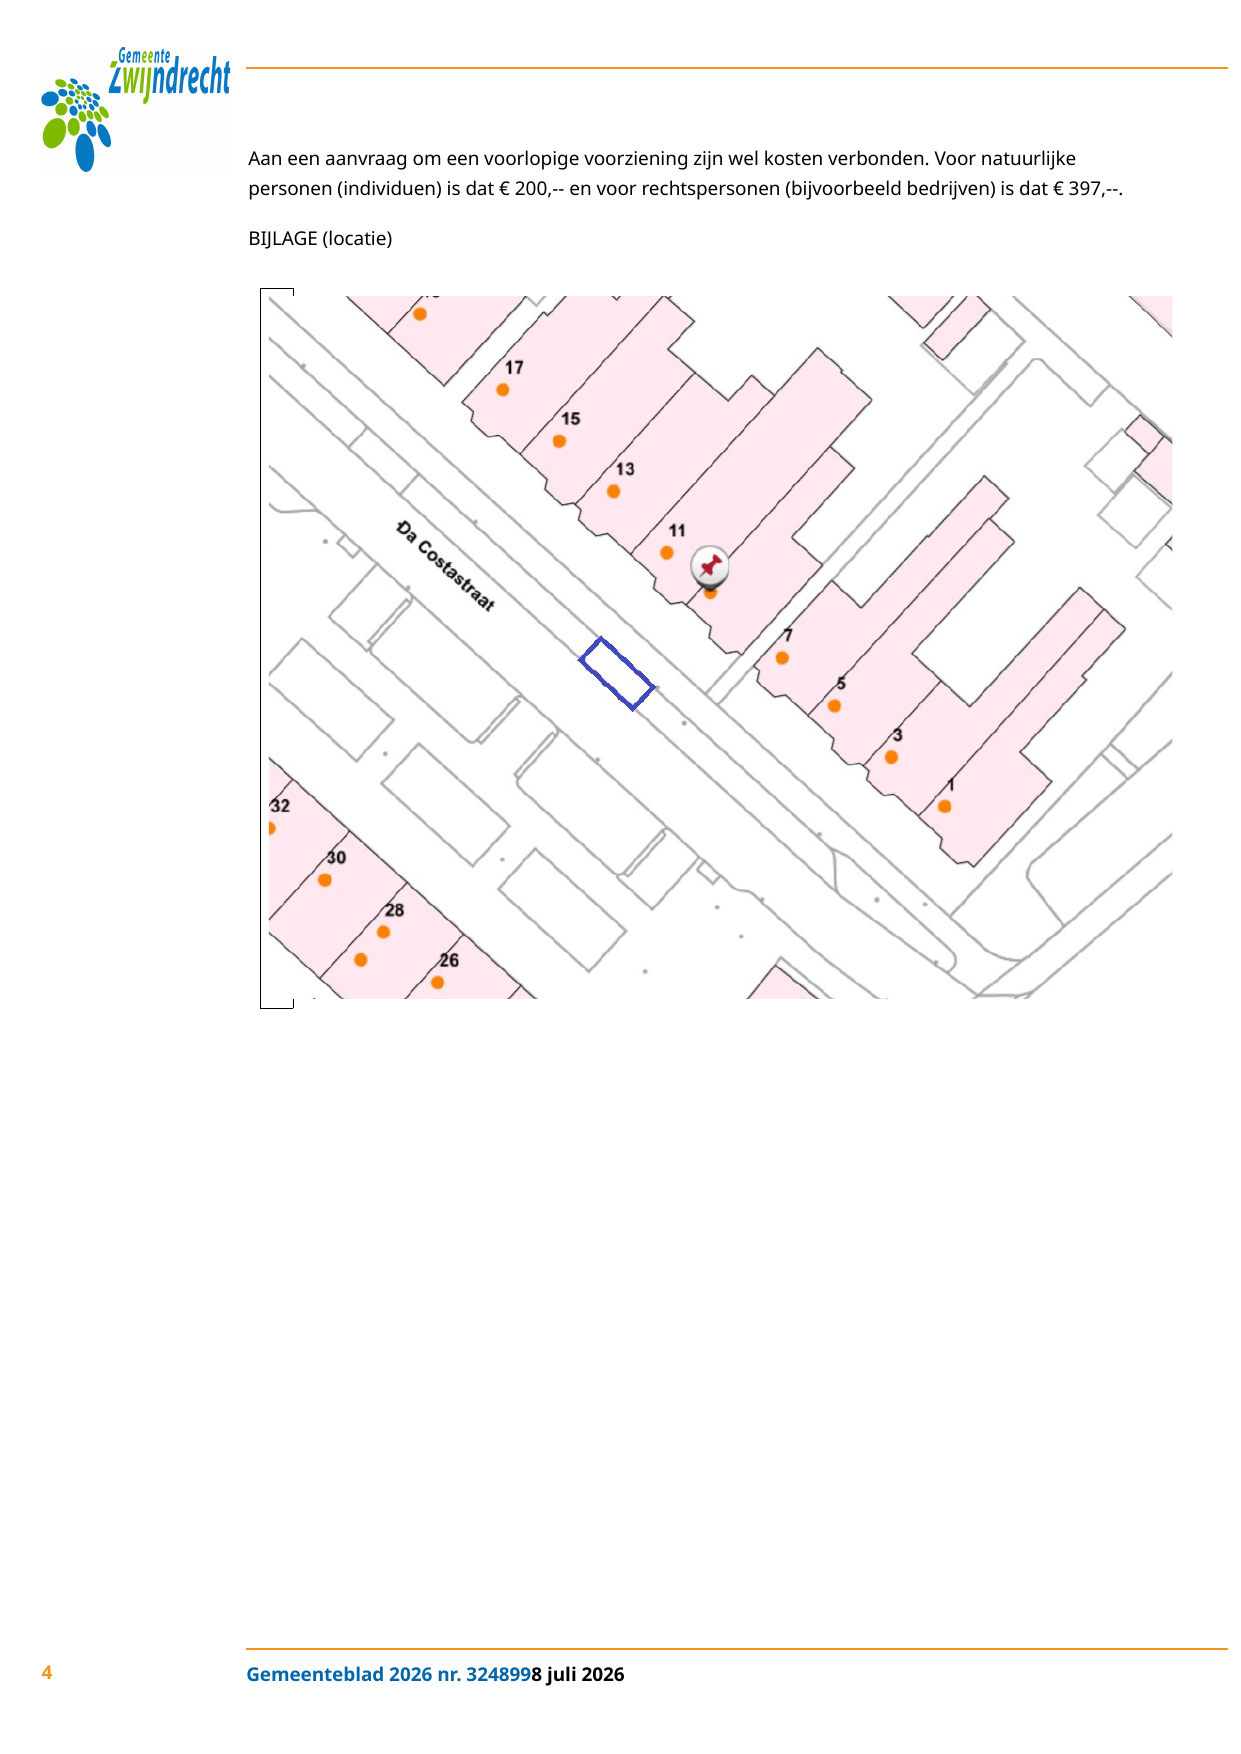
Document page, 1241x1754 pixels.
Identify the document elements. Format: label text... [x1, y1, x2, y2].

text BIJLAGE (locatie) [248, 225, 1152, 251]
text Aan een aanvraag om een voorlopige voorziening zijn wel kosten verbonden. Voor natuurlijke personen (individuen) is dat € 200,-- en voor rechtspersonen (bijvoorbeeld bedrijven) is dat € 397,--. [248, 145, 1152, 201]
picture [268, 296, 1173, 999]
picture [41, 47, 231, 172]
